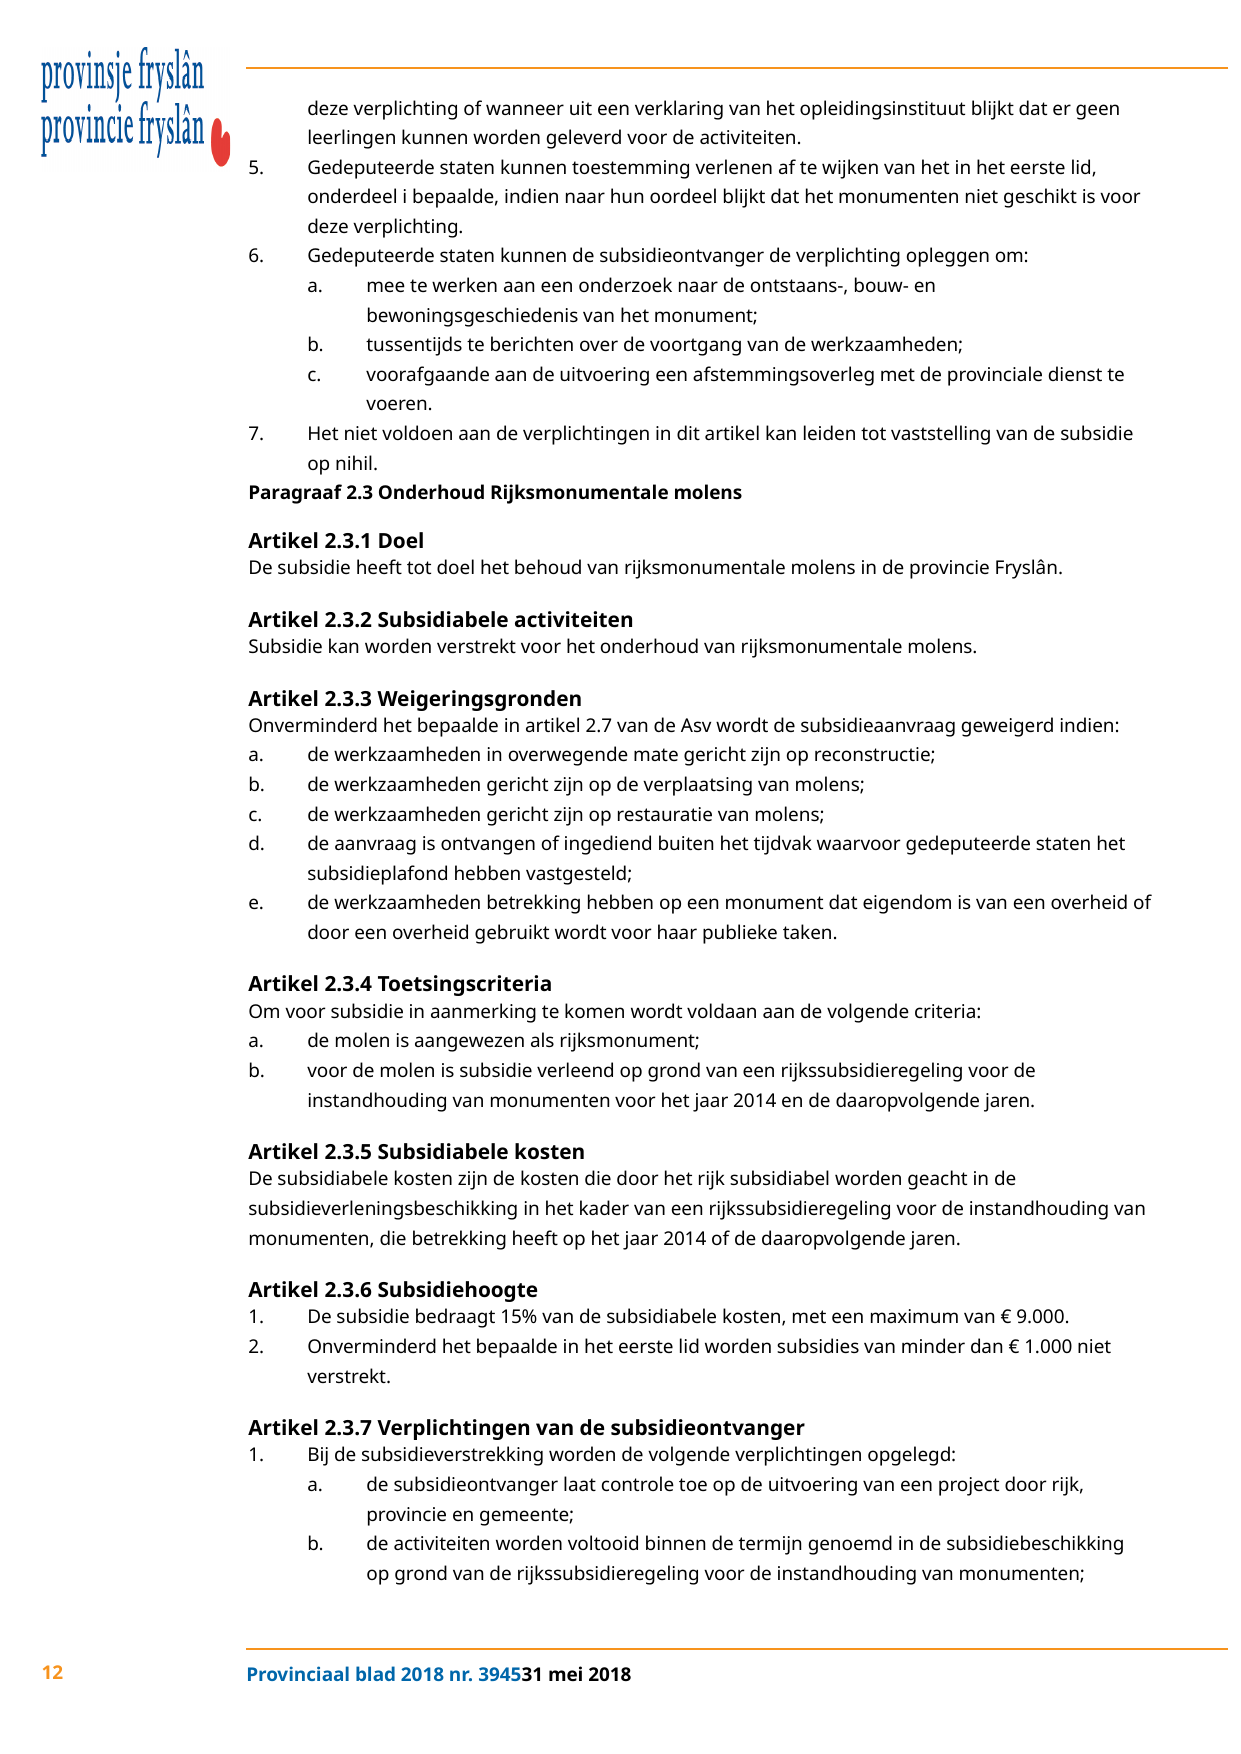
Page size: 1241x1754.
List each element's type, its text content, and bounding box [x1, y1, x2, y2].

list de werkzaamheden in overwegende mate gericht zijn op reconstructie; [248, 742, 1152, 767]
text Artikel 2.3.3 Weigeringsgronden [248, 684, 1152, 712]
list de werkzaamheden gericht zijn op de verplaatsing van molens; [248, 771, 1152, 797]
list Het niet voldoen aan de verplichtingen in dit artikel kan leiden tot vaststelling van de subsidie op nihil. [248, 420, 1152, 476]
text Artikel 2.3.7 Verplichtingen van de subsidieontvanger [248, 1413, 1152, 1442]
list voorafgaande aan de uitvoering een afstemmingsoverleg met de provinciale dienst te voeren. [307, 361, 1152, 416]
text Artikel 2.3.1 Doel [248, 526, 1152, 554]
picture [41, 47, 231, 172]
text Subsidie kan worden verstrekt voor het onderhoud van rijksmonumentale molens. [248, 633, 1152, 659]
list de werkzaamheden gericht zijn op restauratie van molens; [248, 801, 1152, 827]
list de subsidieontvanger laat controle toe op de uitvoering van een project door rijk, provincie en gemeente; [307, 1471, 1152, 1527]
list mee te werken aan een onderzoek naar de ontstaans-, bouw- en bewoningsgeschiedenis van het monument; [307, 272, 1152, 328]
list de activiteiten worden voltooid binnen de termijn genoemd in de subsidiebeschikking op grond van de rijkssubsidieregeling voor de instandhouding van monumenten; [307, 1530, 1152, 1586]
list de werkzaamheden betrekking hebben op een monument dat eigendom is van een overheid of door een overheid gebruikt wordt voor haar publieke taken. [248, 889, 1152, 945]
list De subsidie bedraagt 15% van de subsidiabele kosten, met een maximum van € 9.000. [248, 1304, 1152, 1329]
text Artikel 2.3.2 Subsidiabele activiteiten [248, 605, 1152, 633]
text Onverminderd het bepaalde in artikel 2.7 van de Asv wordt de subsidieaanvraag geweigerd indien: [248, 712, 1152, 738]
list Onverminderd het bepaalde in het eerste lid worden subsidies van minder dan € 1.000 niet verstrekt. [248, 1333, 1152, 1388]
text Artikel 2.3.6 Subsidiehoogte [248, 1275, 1152, 1304]
list voor de molen is subsidie verleend op grond van een rijkssubsidieregeling voor de instandhouding van monumenten voor het jaar 2014 en de daaropvolgende jaren. [248, 1057, 1152, 1112]
text De subsidie heeft tot doel het behoud van rijksmonumentale molens in de provincie Fryslân. [248, 554, 1152, 580]
text Om voor subsidie in aanmerking te komen wordt voldaan aan de volgende criteria: [248, 998, 1152, 1024]
text De subsidiabele kosten zijn de kosten die door het rijk subsidiabel worden geacht in de subsidieverleningsbeschikking in het kader van een rijkssubsidieregeling voor de instandhouding van monumenten, die betrekking heeft op het jaar 2014 of de daaropvolgende jaren. [248, 1166, 1152, 1251]
list de molen is aangewezen als rijksmonument; [248, 1028, 1152, 1053]
list Gedeputeerde staten kunnen de subsidieontvanger de verplichting opleggen om: [248, 243, 1152, 268]
list Gedeputeerde staten kunnen toestemming verlenen af te wijken van het in het eerste lid, onderdeel i bepaalde, indien naar hun oordeel blijkt dat het monumenten niet geschikt is voor deze verplichting. [248, 154, 1152, 239]
list tussentijds te berichten over de voortgang van de werkzaamheden; [307, 331, 1152, 357]
text Paragraaf 2.3 Onderhoud Rijksmonumentale molens [248, 479, 1152, 505]
text Artikel 2.3.4 Toetsingscriteria [248, 969, 1152, 998]
list Bij de subsidieverstrekking worden de volgende verplichtingen opgelegd: [248, 1442, 1152, 1467]
text Artikel 2.3.5 Subsidiabele kosten [248, 1137, 1152, 1166]
list de aanvraag is ontvangen of ingediend buiten het tijdvak waarvoor gedeputeerde staten het subsidieplafond hebben vastgesteld; [248, 830, 1152, 886]
list deze verplichting of wanneer uit een verklaring van het opleidingsinstituut blijkt dat er geen leerlingen kunnen worden geleverd voor de activiteiten. [248, 95, 1152, 150]
